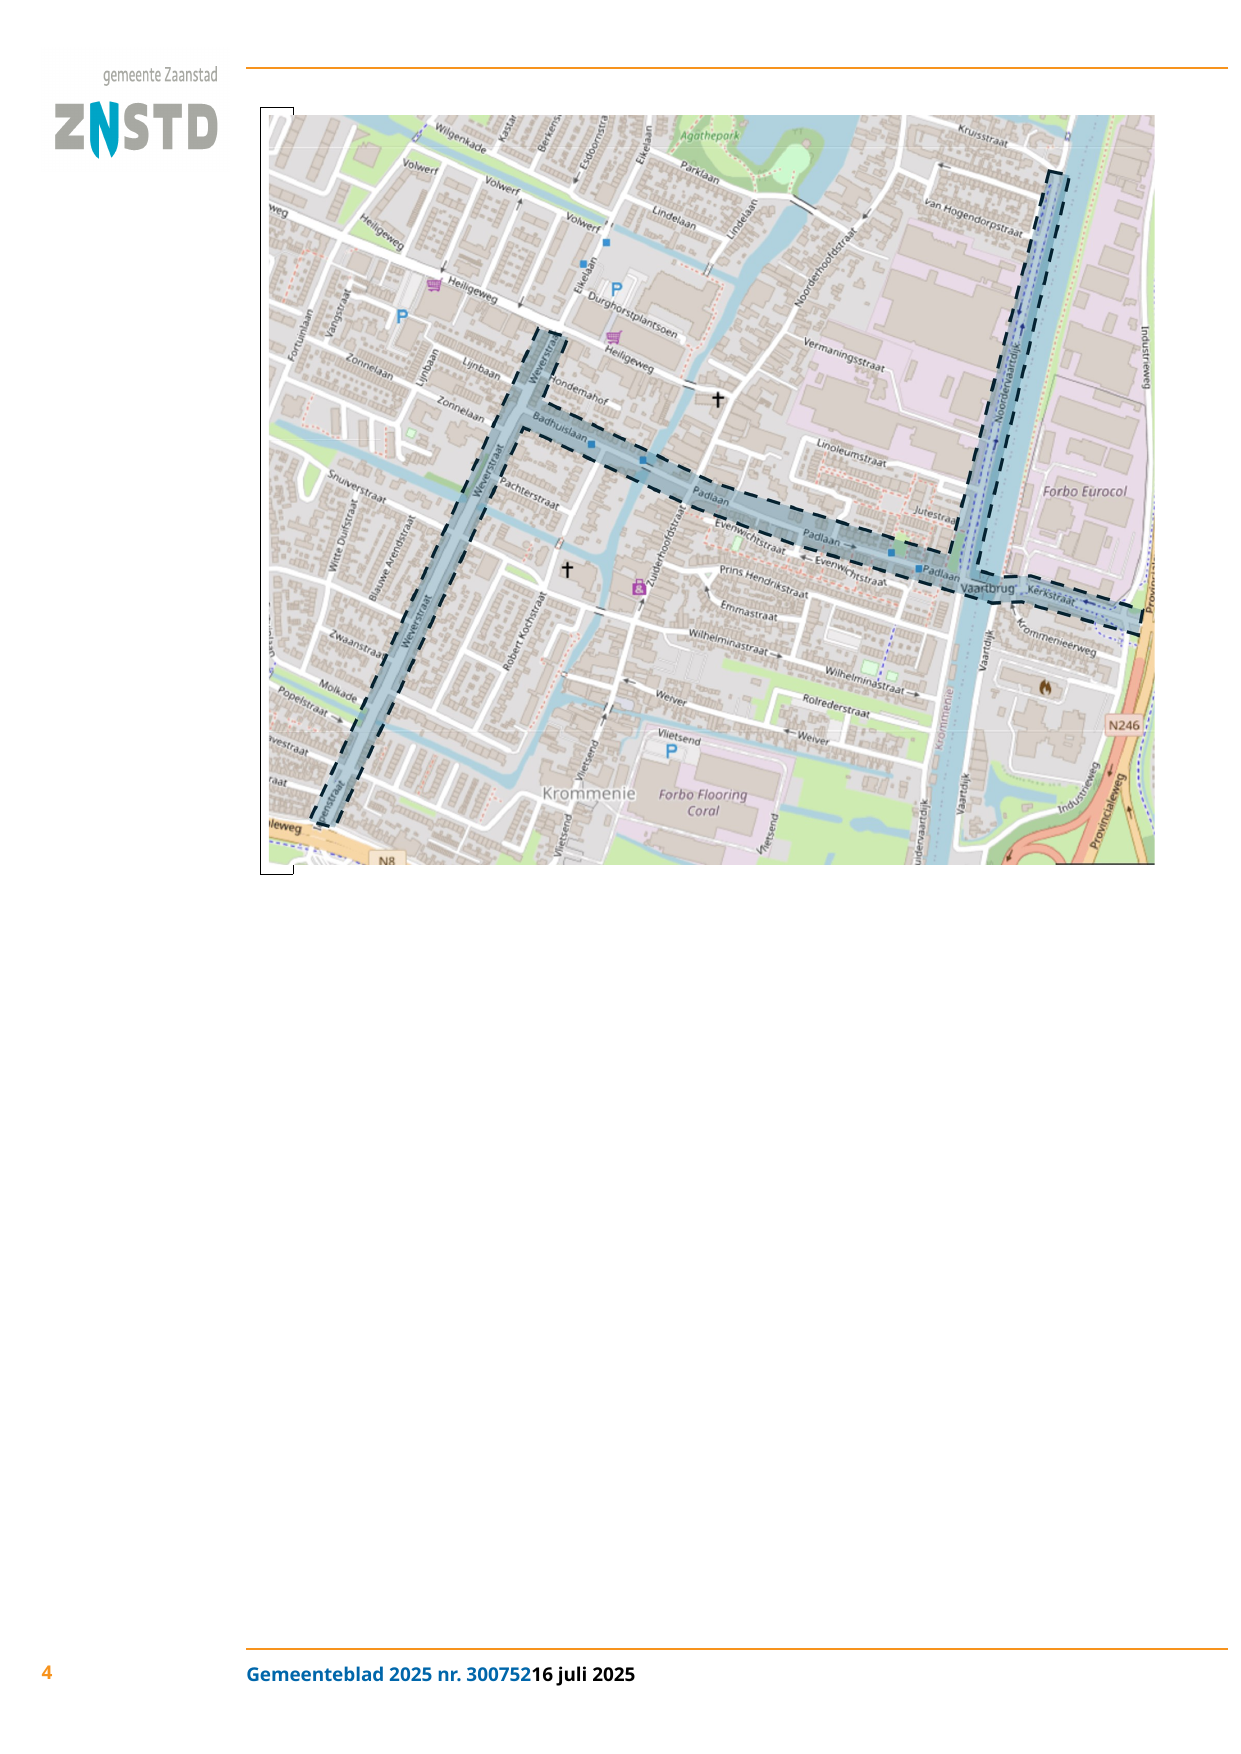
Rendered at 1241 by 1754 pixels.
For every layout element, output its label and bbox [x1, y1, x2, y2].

picture [41, 47, 231, 172]
picture [268, 115, 1155, 865]
